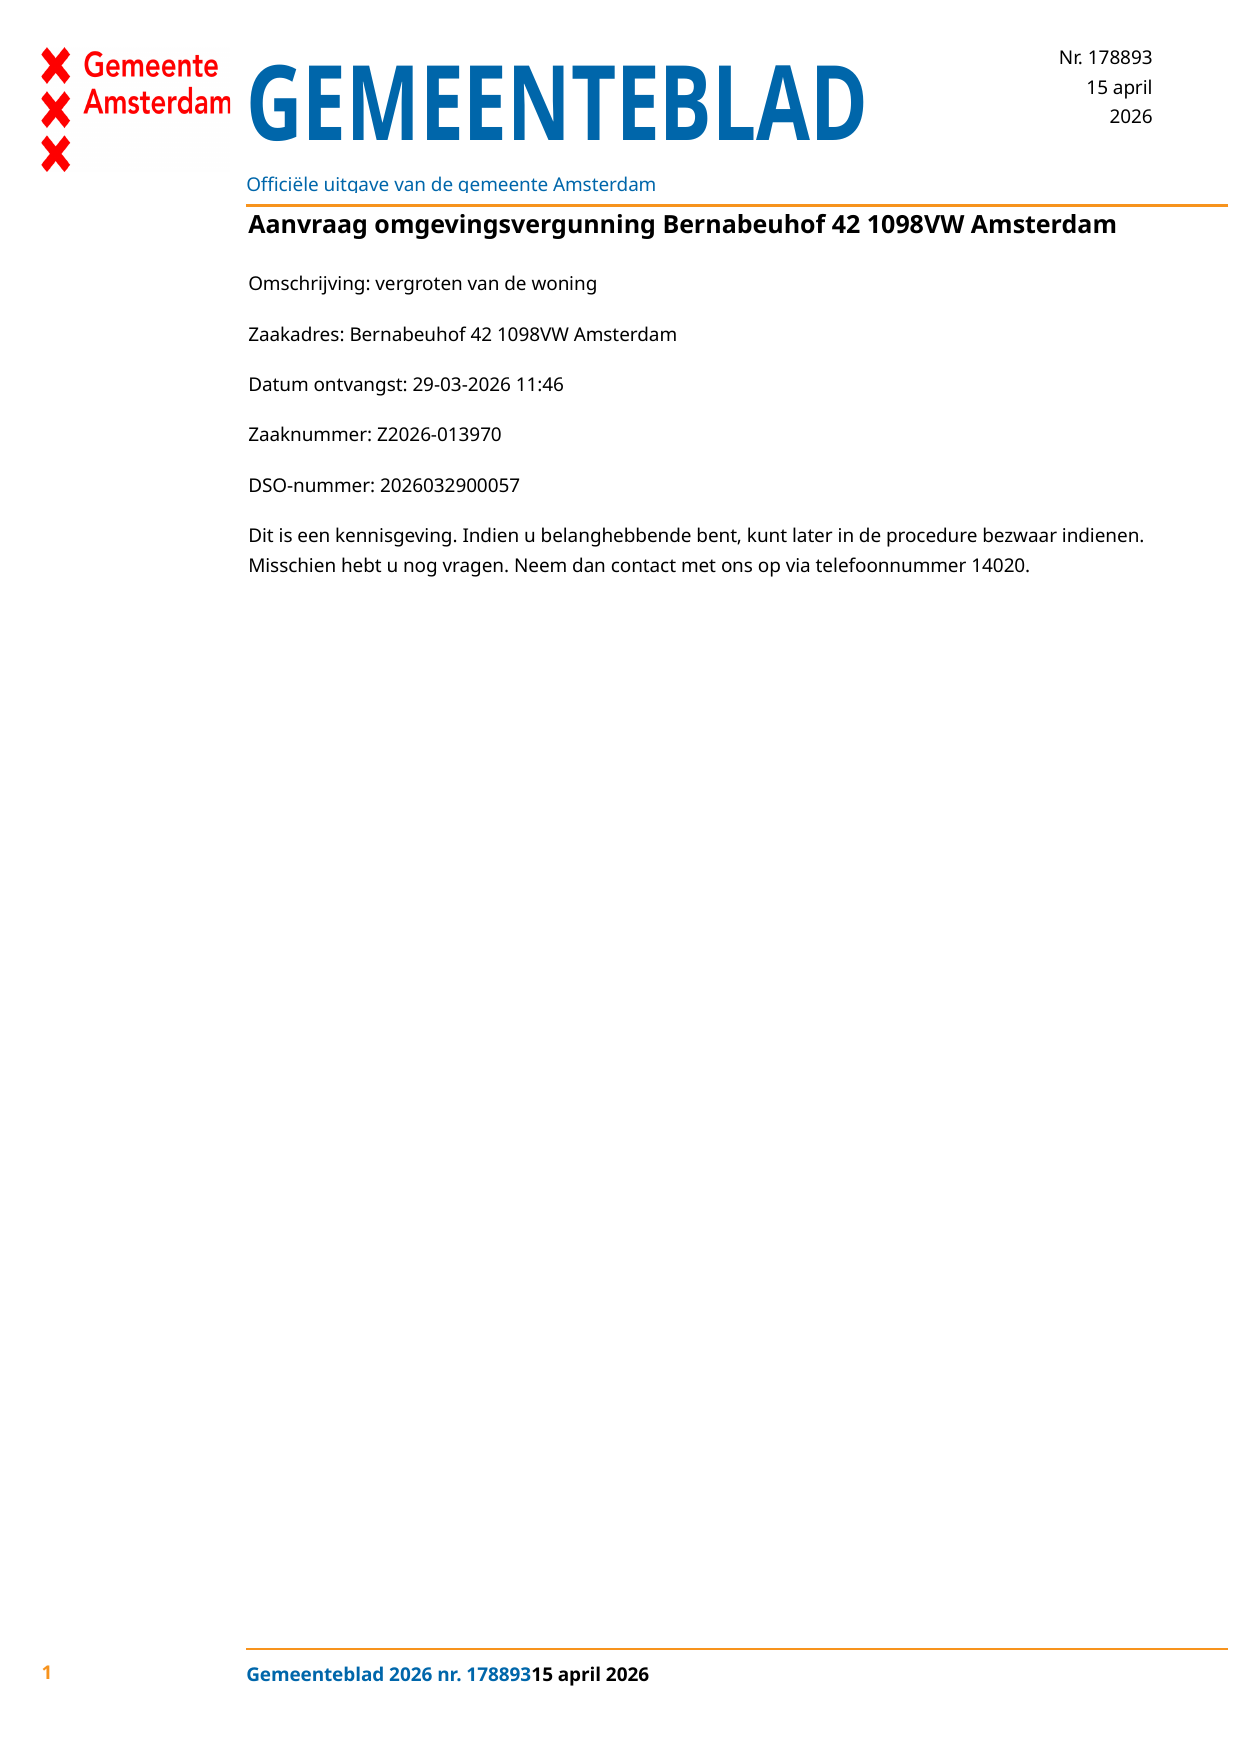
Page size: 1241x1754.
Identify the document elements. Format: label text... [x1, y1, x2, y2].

text Aanvraag omgevingsvergunning Bernabeuhof 42 1098VW Amsterdam [248, 207, 1152, 241]
text Zaakadres: Bernabeuhof 42 1098VW Amsterdam [248, 321, 1152, 346]
text Datum ontvangst: 29-03-2026 11:46 [248, 371, 1152, 397]
picture [41, 47, 231, 172]
text DSO-nummer: 2026032900057 [248, 472, 1152, 498]
text Zaaknummer: Z2026-013970 [248, 422, 1152, 447]
text Dit is een kennisgeving. Indien u belanghebbende bent, kunt later in de procedure bezwaar indienen. Misschien hebt u nog vragen. Neem dan contact met ons op via telefoonnummer 14020. [248, 522, 1152, 578]
text Omschrijving: vergroten van de woning [248, 270, 1152, 296]
